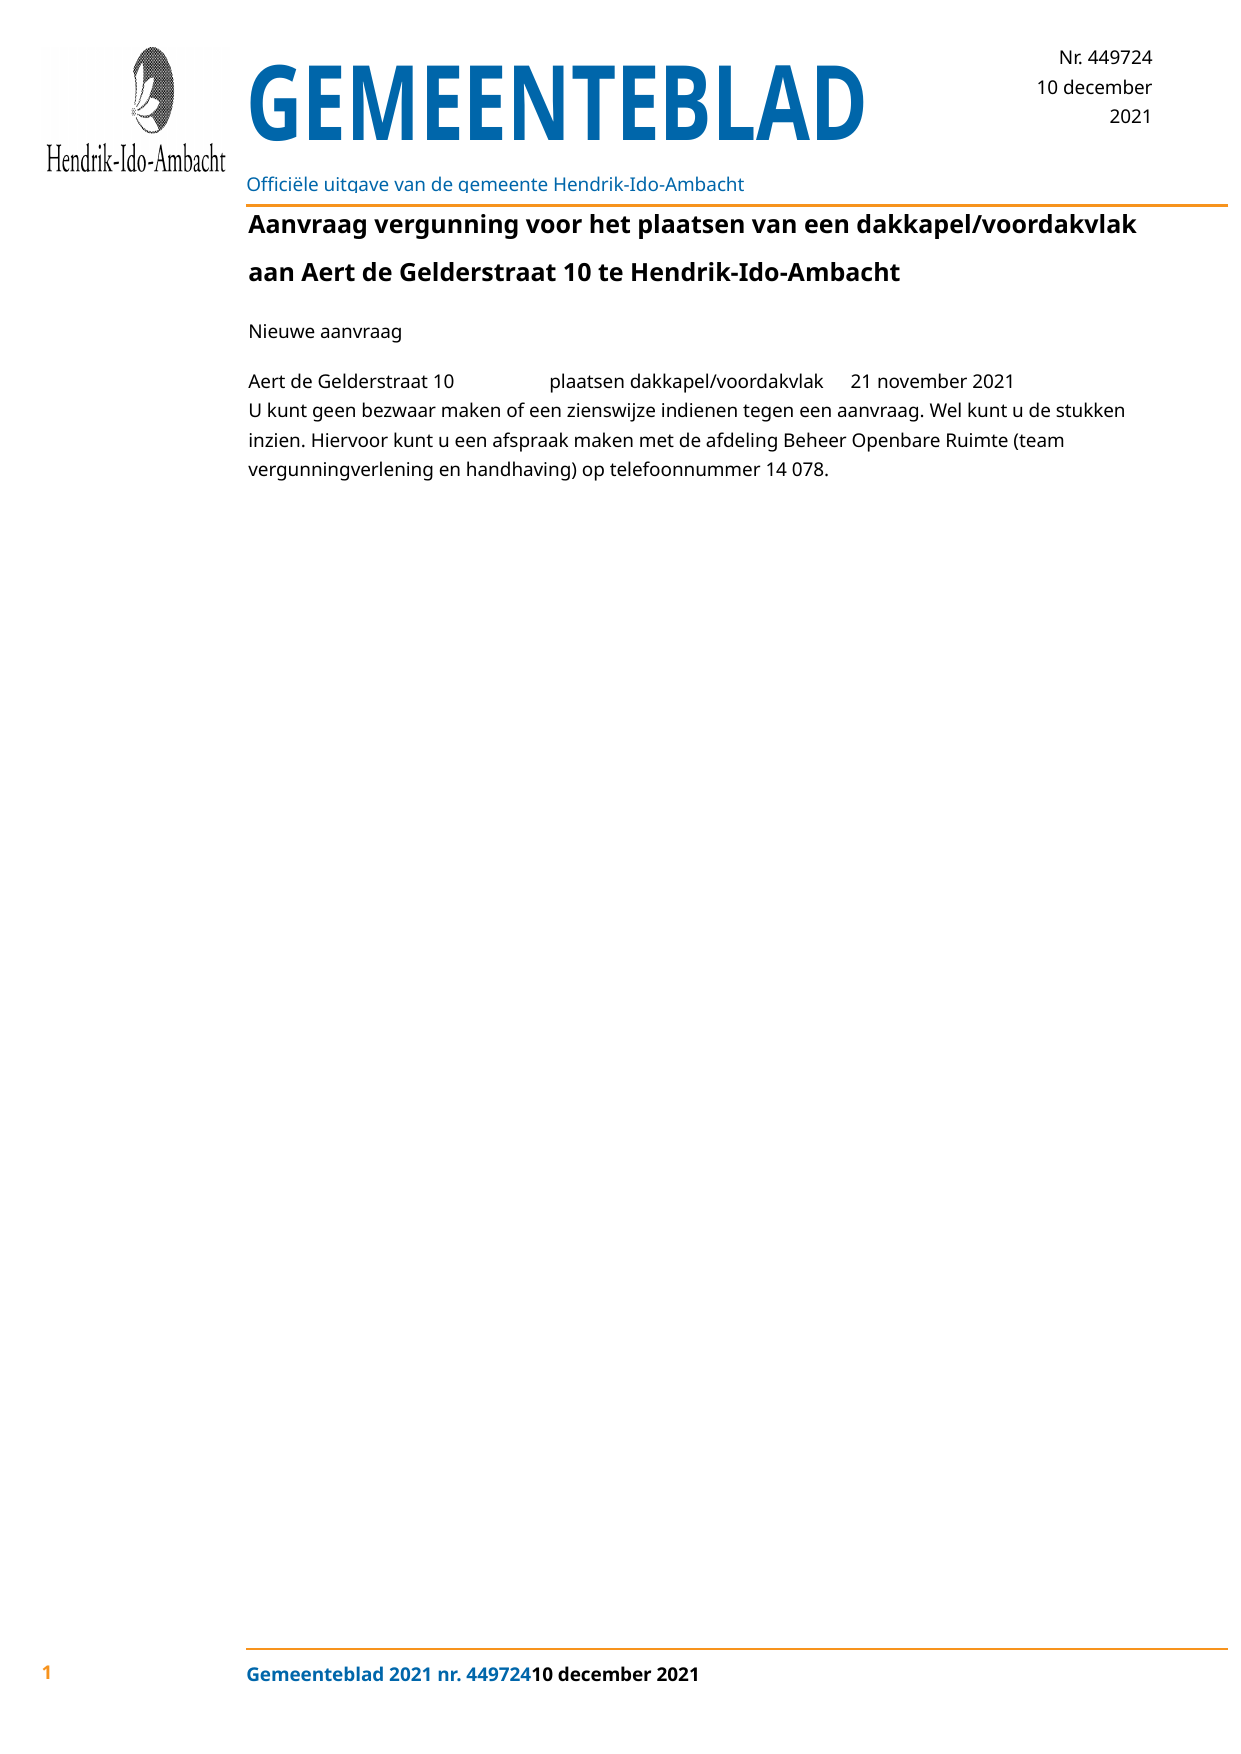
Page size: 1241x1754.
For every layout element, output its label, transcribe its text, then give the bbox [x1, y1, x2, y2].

text Nieuwe aanvraag [248, 318, 1152, 344]
text Aanvraag vergunning voor het plaatsen van een dakkapel/voordakvlak aan Aert de Gelderstraat 10 te Hendrik-Ido-Ambacht [248, 207, 1152, 288]
table_header 21 november 2021 [850, 369, 1152, 394]
table_header Aert de Gelderstraat 10 [248, 369, 549, 394]
table_header plaatsen dakkapel/voordakvlak [549, 369, 850, 394]
picture [41, 47, 231, 172]
text U kunt geen bezwaar maken of een zienswijze indienen tegen een aanvraag. Wel kunt u de stukken inzien. Hiervoor kunt u een afspraak maken met de afdeling Beheer Openbare Ruimte (team vergunningverlening en handhaving) op telefoonnummer 14 078. [248, 397, 1152, 482]
